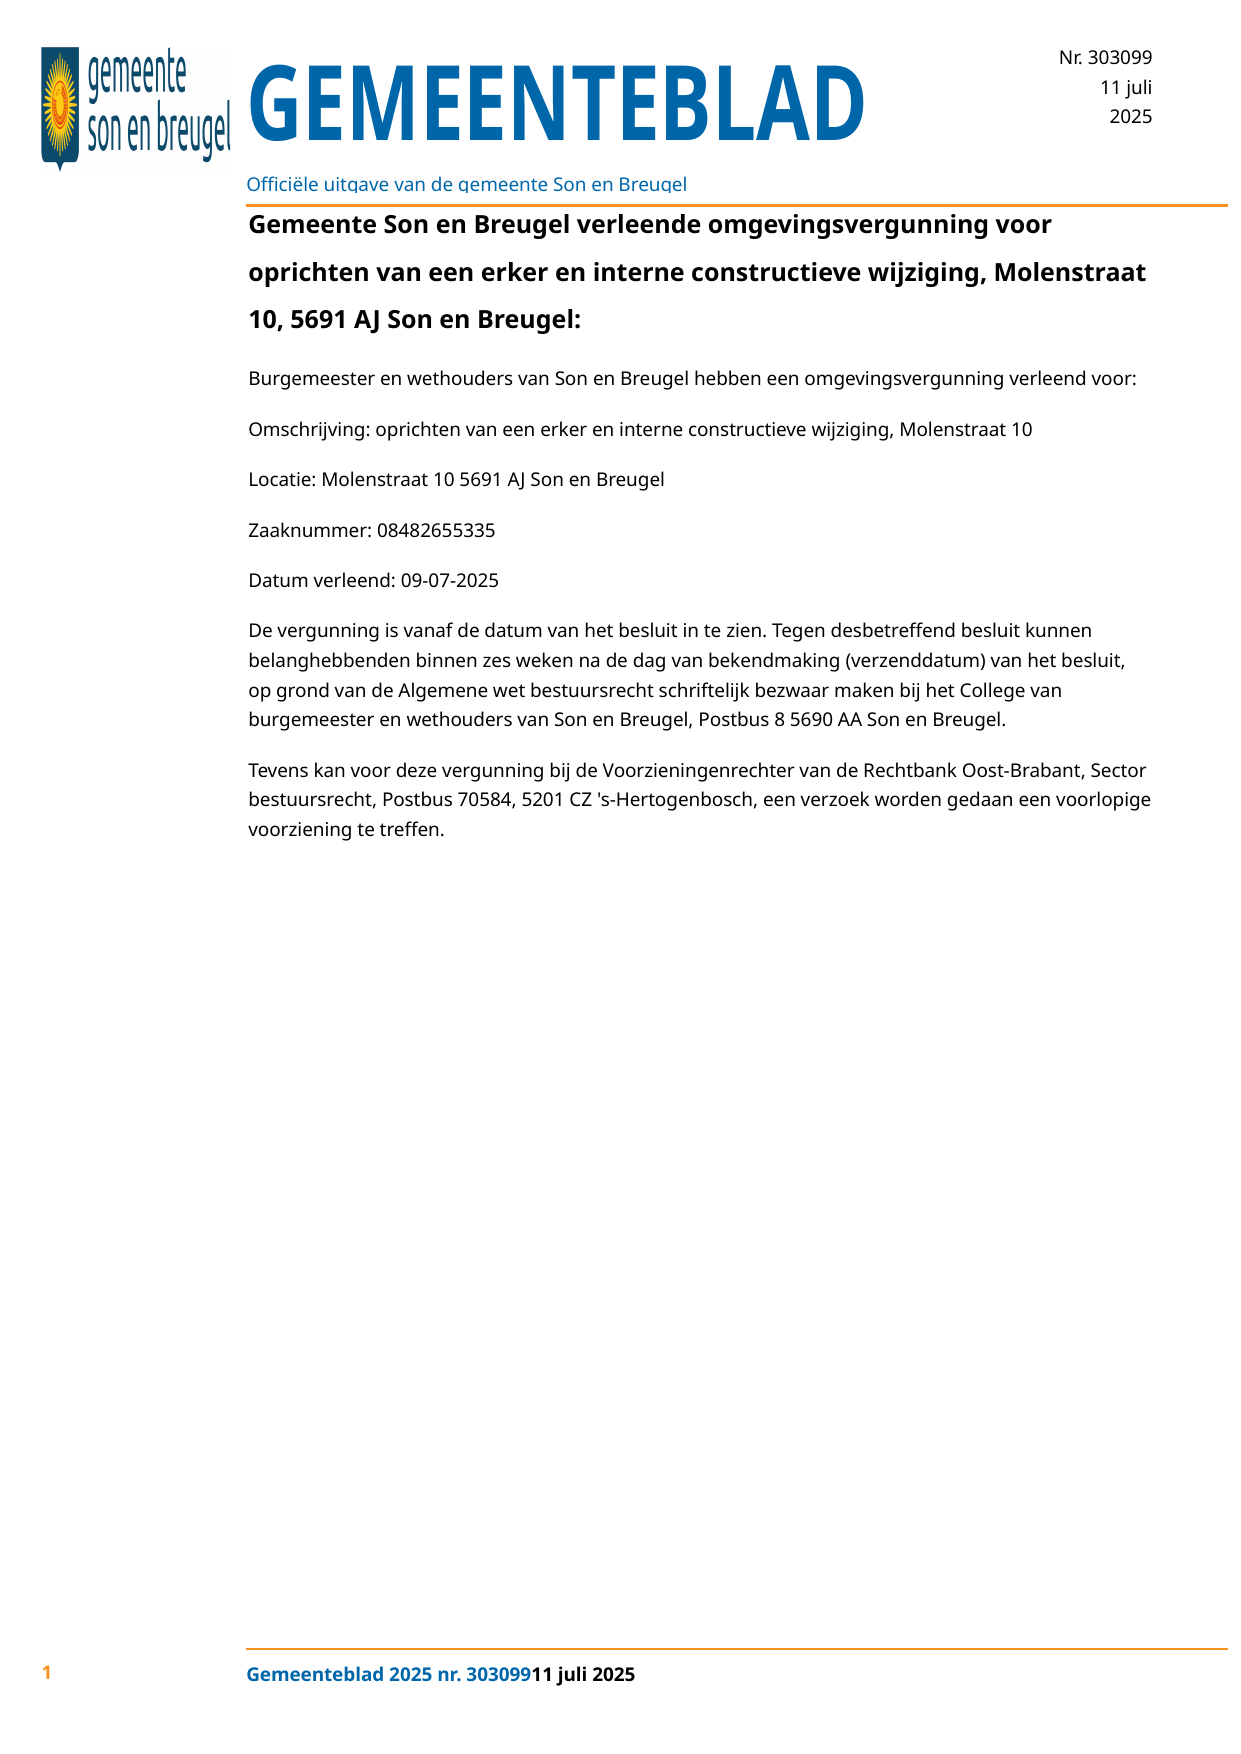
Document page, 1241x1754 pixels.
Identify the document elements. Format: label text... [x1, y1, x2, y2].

text Gemeente Son en Breugel verleende omgevingsvergunning voor oprichten van een erker en interne constructieve wijziging, Molenstraat 10, 5691 AJ Son en Breugel: [248, 207, 1152, 336]
picture [41, 47, 231, 172]
text Zaaknummer: 08482655335 [248, 517, 1152, 542]
text Locatie: Molenstraat 10 5691 AJ Son en Breugel [248, 466, 1152, 492]
text Burgemeester en wethouders van Son en Breugel hebben een omgevingsvergunning verleend voor: [248, 366, 1152, 391]
text De vergunning is vanaf de datum van het besluit in te zien. Tegen desbetreffend besluit kunnen belanghebbenden binnen zes weken na de dag van bekendmaking (verzenddatum) van het besluit, op grond van de Algemene wet bestuursrecht schriftelijk bezwaar maken bij het College van burgemeester en wethouders van Son en Breugel, Postbus 8 5690 AA Son en Breugel. [248, 618, 1152, 732]
text Tevens kan voor deze vergunning bij de Voorzieningenrechter van de Rechtbank Oost-Brabant, Sector bestuursrecht, Postbus 70584, 5201 CZ 's-Hertogenbosch, een verzoek worden gedaan een voorlopige voorziening te treffen. [248, 757, 1152, 842]
text Omschrijving: oprichten van een erker en interne constructieve wijziging, Molenstraat 10 [248, 416, 1152, 442]
text Datum verleend: 09-07-2025 [248, 567, 1152, 593]
